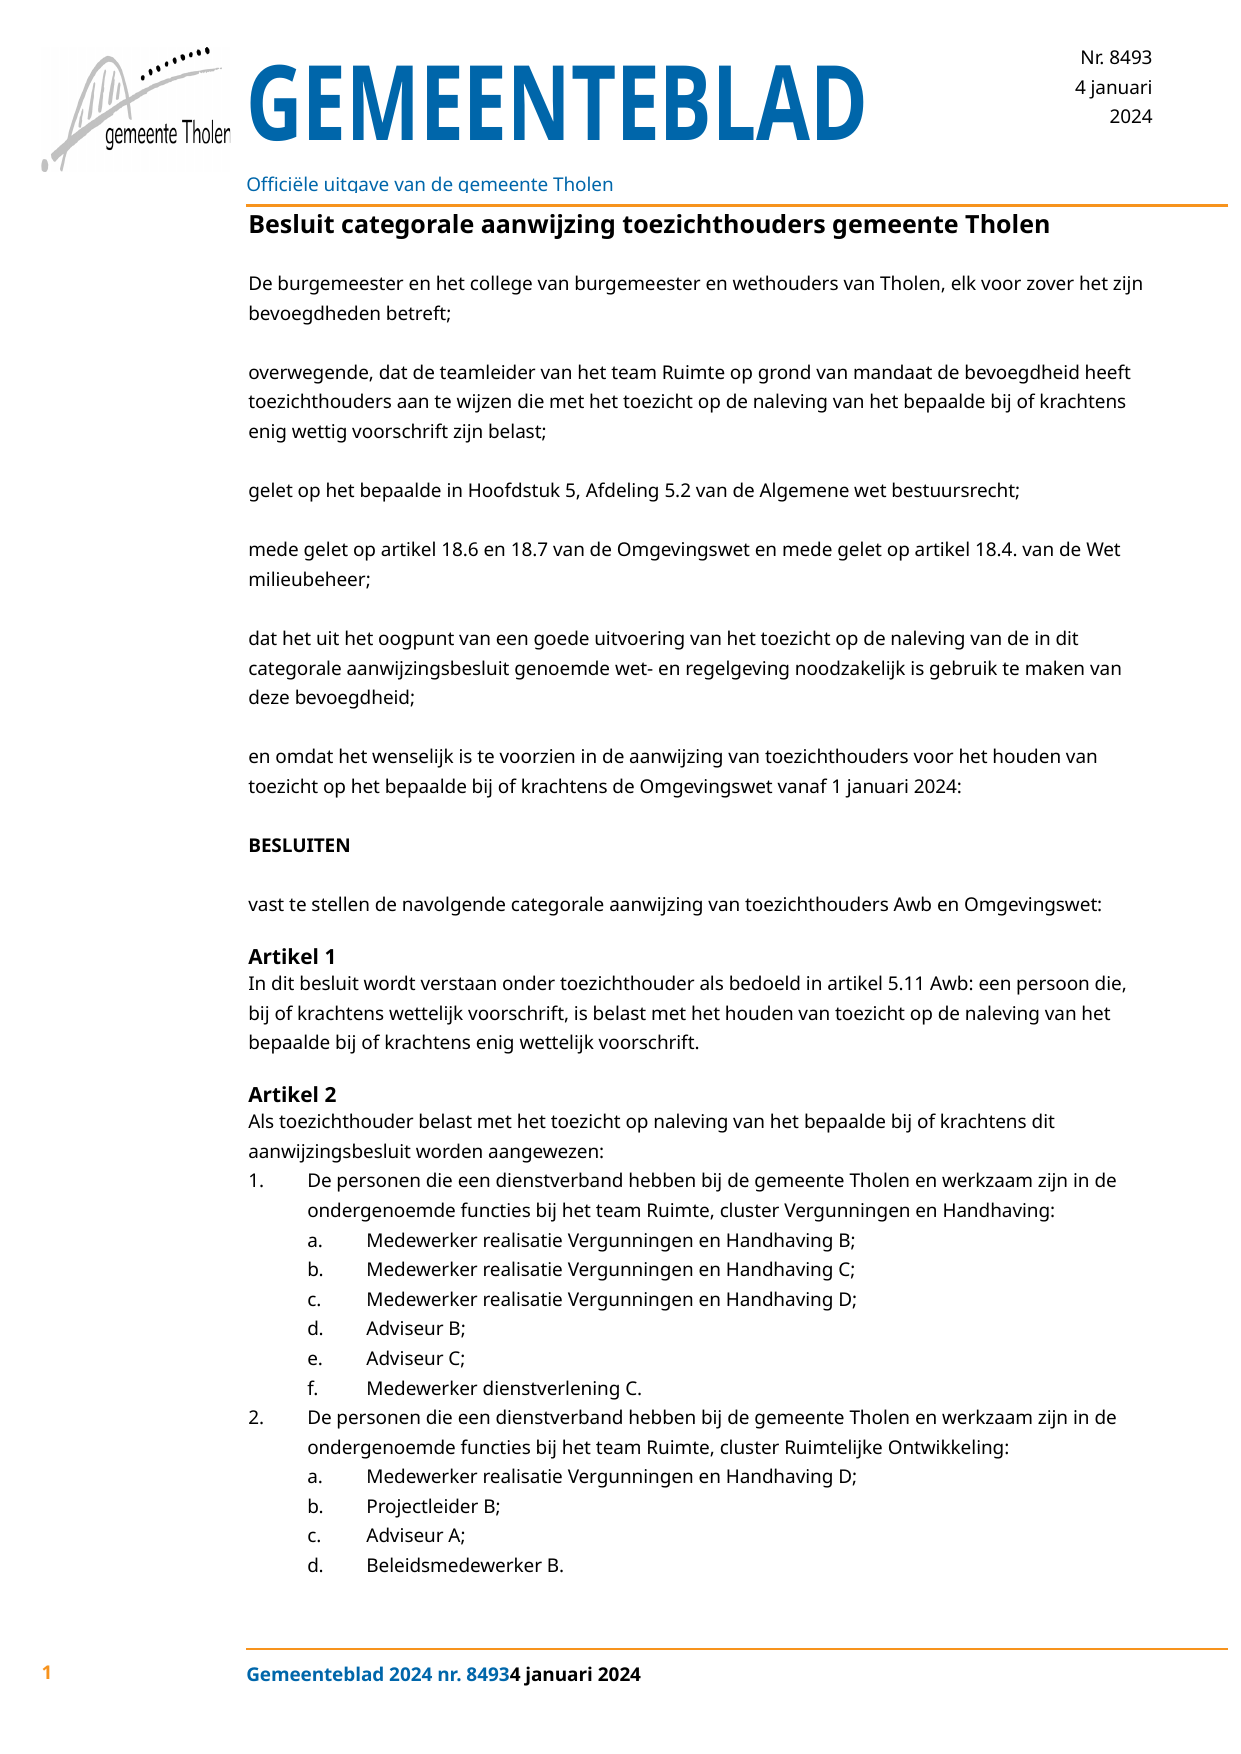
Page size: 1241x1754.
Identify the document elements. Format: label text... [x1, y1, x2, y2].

text dat het uit het oogpunt van een goede uitvoering van het toezicht op de naleving van de in dit categorale aanwijzingsbesluit genoemde wet- en regelgeving noodzakelijk is gebruik te maken van deze bevoegdheid; [248, 625, 1152, 710]
list Medewerker realisatie Vergunningen en Handhaving B; [307, 1227, 1152, 1252]
list Adviseur A; [307, 1523, 1152, 1548]
list Adviseur C; [307, 1345, 1152, 1371]
text Artikel 1 [248, 942, 1152, 970]
list Projectleider B; [307, 1493, 1152, 1519]
text In dit besluit wordt verstaan onder toezichthouder als bedoeld in artikel 5.11 Awb: een persoon die, bij of krachtens wettelijk voorschrift, is belast met het houden van toezicht op de naleving van het bepaalde bij of krachtens enig wettelijk voorschrift. [248, 970, 1152, 1055]
text Artikel 2 [248, 1080, 1152, 1108]
text mede gelet op artikel 18.6 en 18.7 van de Omgevingswet en mede gelet op artikel 18.4. van de Wet milieubeheer; [248, 537, 1152, 592]
text en omdat het wenselijk is te voorzien in de aanwijzing van toezichthouders voor het houden van toezicht op het bepaalde bij of krachtens de Omgevingswet vanaf 1 januari 2024: [248, 744, 1152, 799]
picture [41, 47, 231, 172]
list Medewerker realisatie Vergunningen en Handhaving C; [307, 1256, 1152, 1282]
text gelet op het bepaalde in Hoofdstuk 5, Afdeling 5.2 van de Algemene wet bestuursrecht; [248, 477, 1152, 503]
list Adviseur B; [307, 1316, 1152, 1341]
list Medewerker dienstverlening C. [307, 1375, 1152, 1400]
text overwegende, dat de teamleider van het team Ruimte op grond van mandaat de bevoegdheid heeft toezichthouders aan te wijzen die met het toezicht op de naleving van het bepaalde bij of krachtens enig wettig voorschrift zijn belast; [248, 359, 1152, 444]
text Besluit categorale aanwijzing toezichthouders gemeente Tholen [248, 207, 1152, 241]
text BESLUITEN [248, 832, 1152, 858]
text De burgemeester en het college van burgemeester en wethouders van Tholen, elk voor zover het zijn bevoegdheden betreft; [248, 270, 1152, 326]
list De personen die een dienstverband hebben bij de gemeente Tholen en werkzaam zijn in de ondergenoemde functies bij het team Ruimte, cluster Vergunningen en Handhaving: [248, 1168, 1152, 1223]
list Medewerker realisatie Vergunningen en Handhaving D; [307, 1286, 1152, 1312]
list De personen die een dienstverband hebben bij de gemeente Tholen en werkzaam zijn in de ondergenoemde functies bij het team Ruimte, cluster Ruimtelijke Ontwikkeling: [248, 1404, 1152, 1459]
text Als toezichthouder belast met het toezicht op naleving van het bepaalde bij of krachtens dit aanwijzingsbesluit worden aangewezen: [248, 1108, 1152, 1164]
text vast te stellen de navolgende categorale aanwijzing van toezichthouders Awb en Omgevingswet: [248, 892, 1152, 917]
list Medewerker realisatie Vergunningen en Handhaving D; [307, 1463, 1152, 1489]
list Beleidsmedewerker B. [307, 1552, 1152, 1578]
